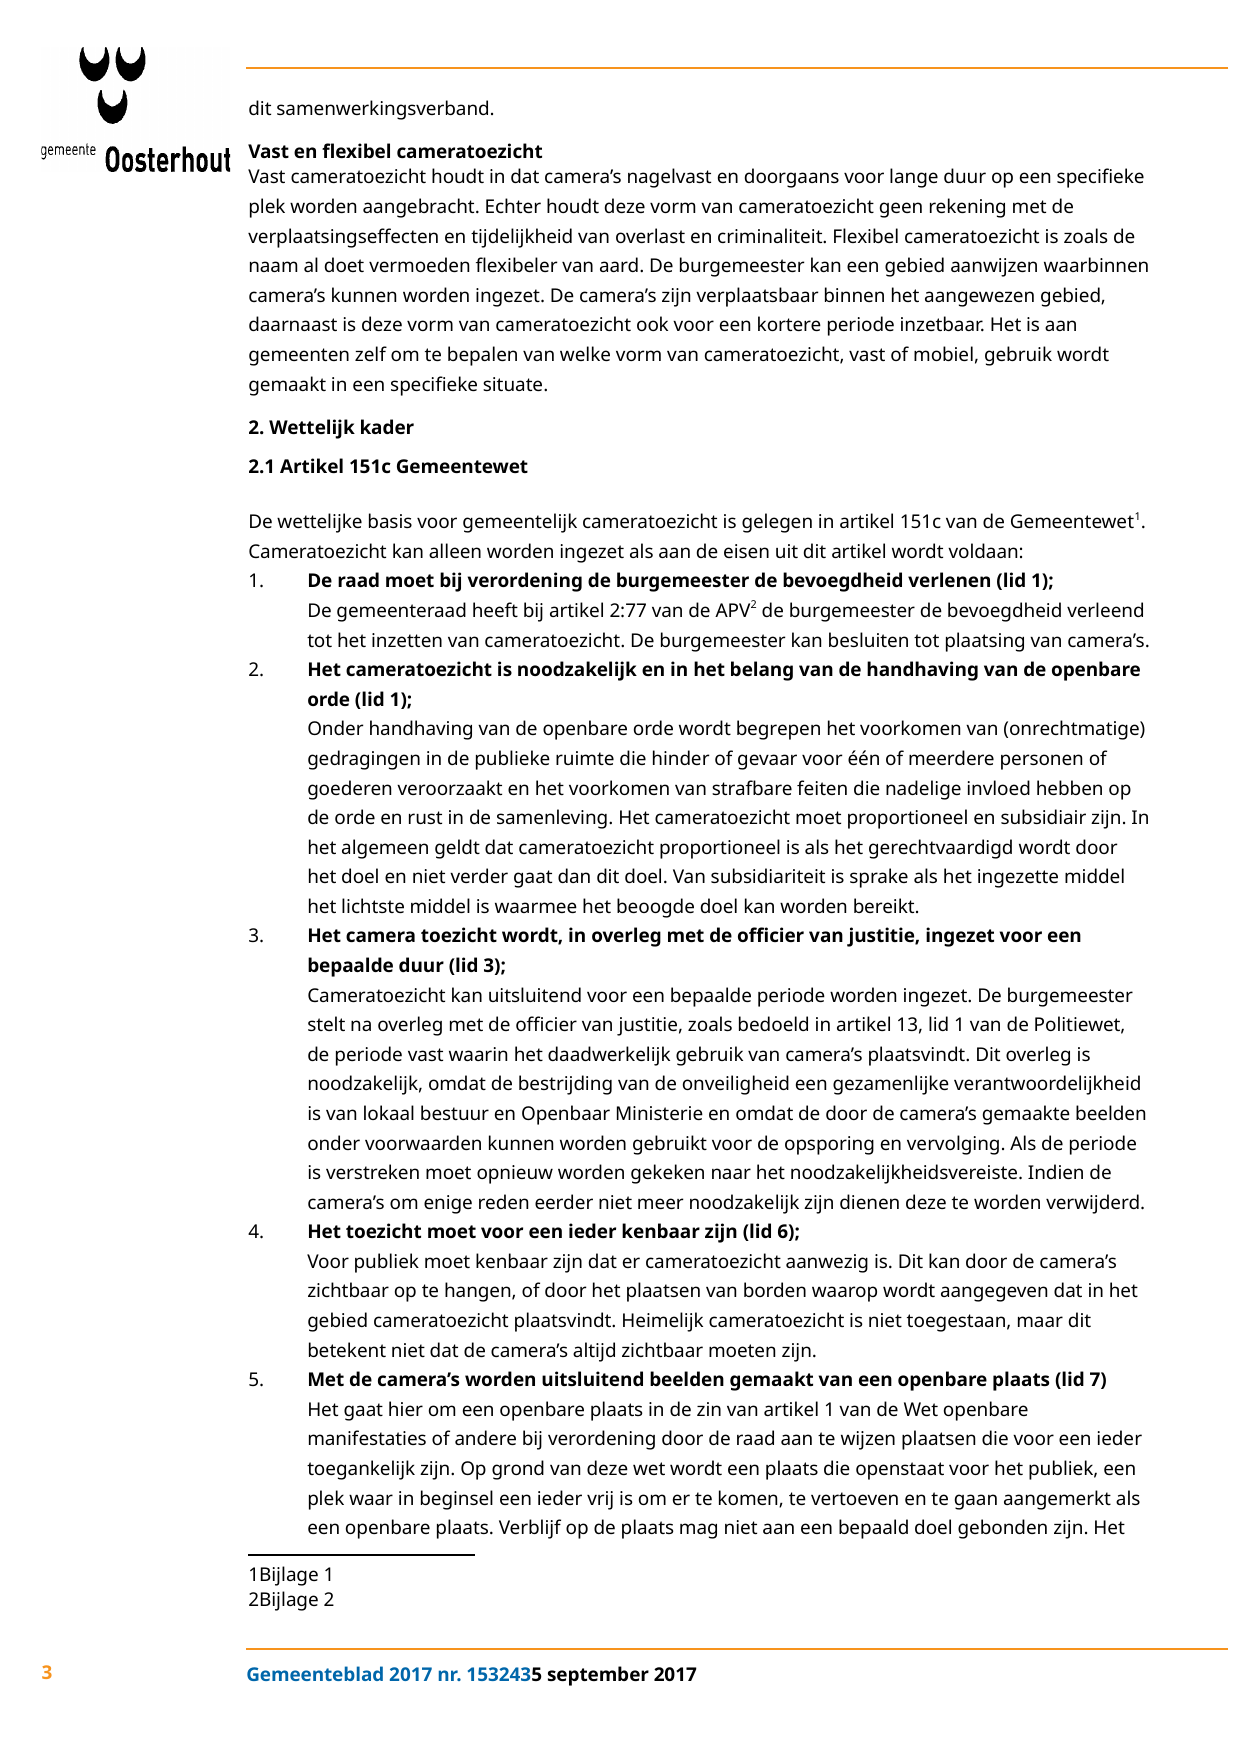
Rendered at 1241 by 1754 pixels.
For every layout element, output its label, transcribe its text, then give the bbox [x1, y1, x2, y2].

list Onder handhaving van de openbare orde wordt begrepen het voorkomen van (onrechtmatige) gedragingen in de publieke ruimte die hinder of gevaar voor één of meerdere personen of goederen veroorzaakt en het voorkomen van strafbare feiten die nadelige invloed hebben op de orde en rust in de samenleving. Het cameratoezicht moet proportioneel en subsidiair zijn. In het algemeen geldt dat cameratoezicht proportioneel is als het gerechtvaardigd wordt door het doel en niet verder gaat dan dit doel. Van subsidiariteit is sprake als het ingezette middel het lichtste middel is waarmee het beoogde doel kan worden bereikt. [248, 716, 1152, 919]
list Voor publiek moet kenbaar zijn dat er cameratoezicht aanwezig is. Dit kan door de camera’s zichtbaar op te hangen, of door het plaatsen van borden waarop wordt aangegeven dat in het gebied cameratoezicht plaatsvindt. Heimelijk cameratoezicht is niet toegestaan, maar dit betekent niet dat de camera’s altijd zichtbaar moeten zijn. [248, 1248, 1152, 1362]
text De wettelijke basis voor gemeentelijk cameratoezicht is gelegen in artikel 151c van de Gemeentewet. Cameratoezicht kan alleen worden ingezet als aan de eisen uit dit artikel wordt voldaan: [248, 508, 1152, 564]
text Bijlage 1 [248, 1561, 1152, 1586]
list Het toezicht moet voor een ieder kenbaar zijn (lid 6); [248, 1218, 1152, 1244]
list Bijlage 2 [248, 1586, 1152, 1612]
list De raad moet bij verordening de burgemeester de bevoegdheid verlenen (lid 1); [248, 568, 1152, 593]
list Cameratoezicht kan uitsluitend voor een bepaalde periode worden ingezet. De burgemeester stelt na overleg met de officier van justitie, zoals bedoeld in artikel 13, lid 1 van de Politiewet, de periode vast waarin het daadwerkelijk gebruik van camera’s plaatsvindt. Dit overleg is noodzakelijk, omdat de bestrijding van de onveiligheid een gezamenlijke verantwoordelijkheid is van lokaal bestuur en Openbaar Ministerie en omdat de door de camera’s gemaakte beelden onder voorwaarden kunnen worden gebruikt voor de opsporing en vervolging. Als de periode is verstreken moet opnieuw worden gekeken naar het noodzakelijkheidsvereiste. Indien de camera’s om enige reden eerder niet meer noodzakelijk zijn dienen deze te worden verwijderd. [248, 982, 1152, 1214]
list De gemeenteraad heeft bij artikel 2:77 van de APV de burgemeester de bevoegdheid verleend tot het inzetten van cameratoezicht. De burgemeester kan besluiten tot plaatsing van camera’s. [248, 597, 1152, 652]
list Met de camera’s worden uitsluitend beelden gemaakt van een openbare plaats (lid 7) [248, 1366, 1152, 1392]
text Vast en flexibel cameratoezicht [248, 138, 1152, 164]
text dit samenwerkingsverband. [248, 95, 1152, 121]
list Het cameratoezicht is noodzakelijk en in het belang van de handhaving van de openbare orde (lid 1); [248, 656, 1152, 712]
picture [41, 47, 231, 172]
text 2.1 Artikel 151c Gemeentewet [248, 453, 1152, 479]
text 2. Wettelijk kader [248, 414, 1152, 439]
text Vast cameratoezicht houdt in dat camera’s nagelvast en doorgaans voor lange duur op een specifieke plek worden aangebracht. Echter houdt deze vorm van cameratoezicht geen rekening met de verplaatsingseffecten en tijdelijkheid van overlast en criminaliteit. Flexibel cameratoezicht is zoals de naam al doet vermoeden flexibeler van aard. De burgemeester kan een gebied aanwijzen waarbinnen camera’s kunnen worden ingezet. De camera’s zijn verplaatsbaar binnen het aangewezen gebied, daarnaast is deze vorm van cameratoezicht ook voor een kortere periode inzetbaar. Het is aan gemeenten zelf om te bepalen van welke vorm van cameratoezicht, vast of mobiel, gebruik wordt gemaakt in een specifieke situate. [248, 164, 1152, 396]
list Het camera toezicht wordt, in overleg met de officier van justitie, ingezet voor een bepaalde duur (lid 3); [248, 923, 1152, 978]
list Het gaat hier om een openbare plaats in de zin van artikel 1 van de Wet openbare manifestaties of andere bij verordening door de raad aan te wijzen plaatsen die voor een ieder toegankelijk zijn. Op grond van deze wet wordt een plaats die openstaat voor het publiek, een plek waar in beginsel een ieder vrij is om er te komen, te vertoeven en te gaan aangemerkt als een openbare plaats. Verblijf op de plaats mag niet aan een bepaald doel gebonden zijn. Het [248, 1396, 1152, 1540]
